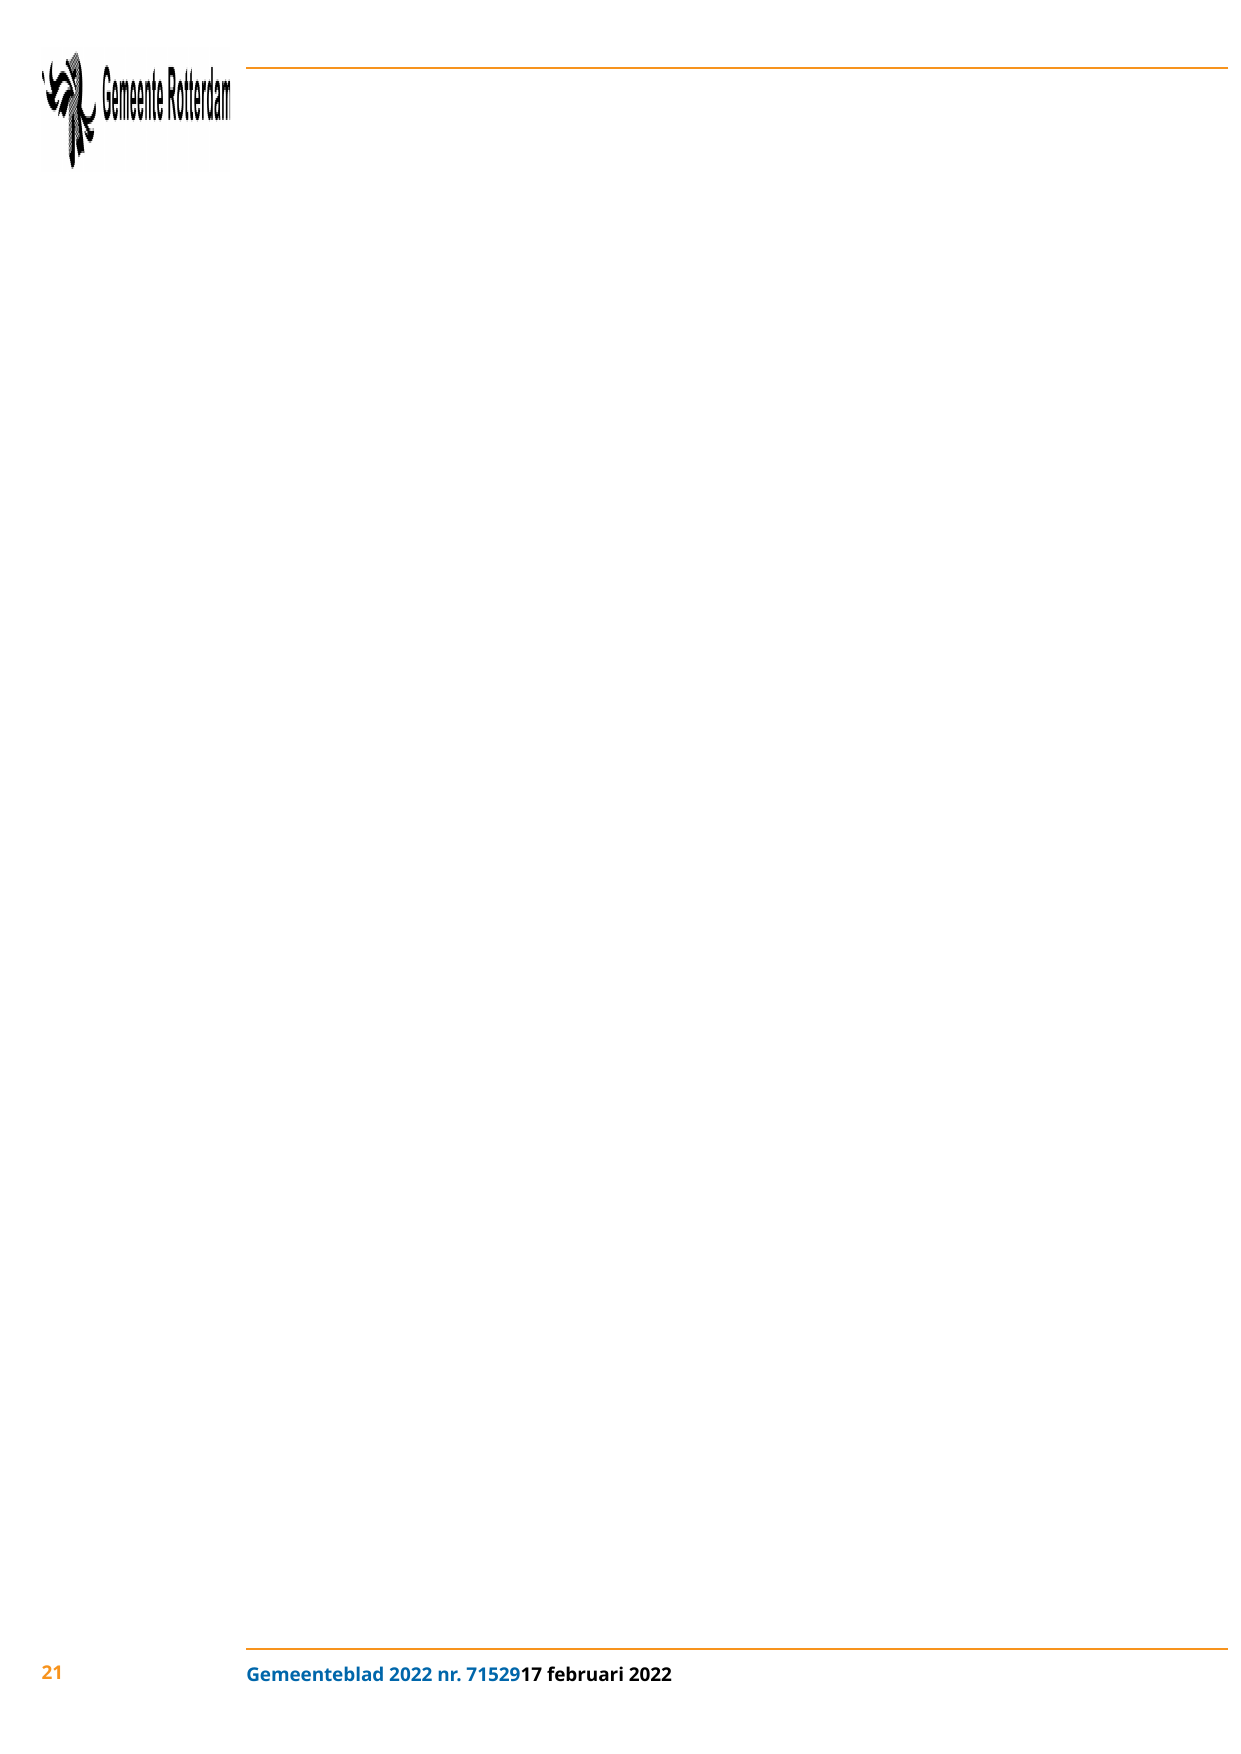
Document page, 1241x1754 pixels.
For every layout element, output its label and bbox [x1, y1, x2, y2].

picture [41, 47, 231, 172]
